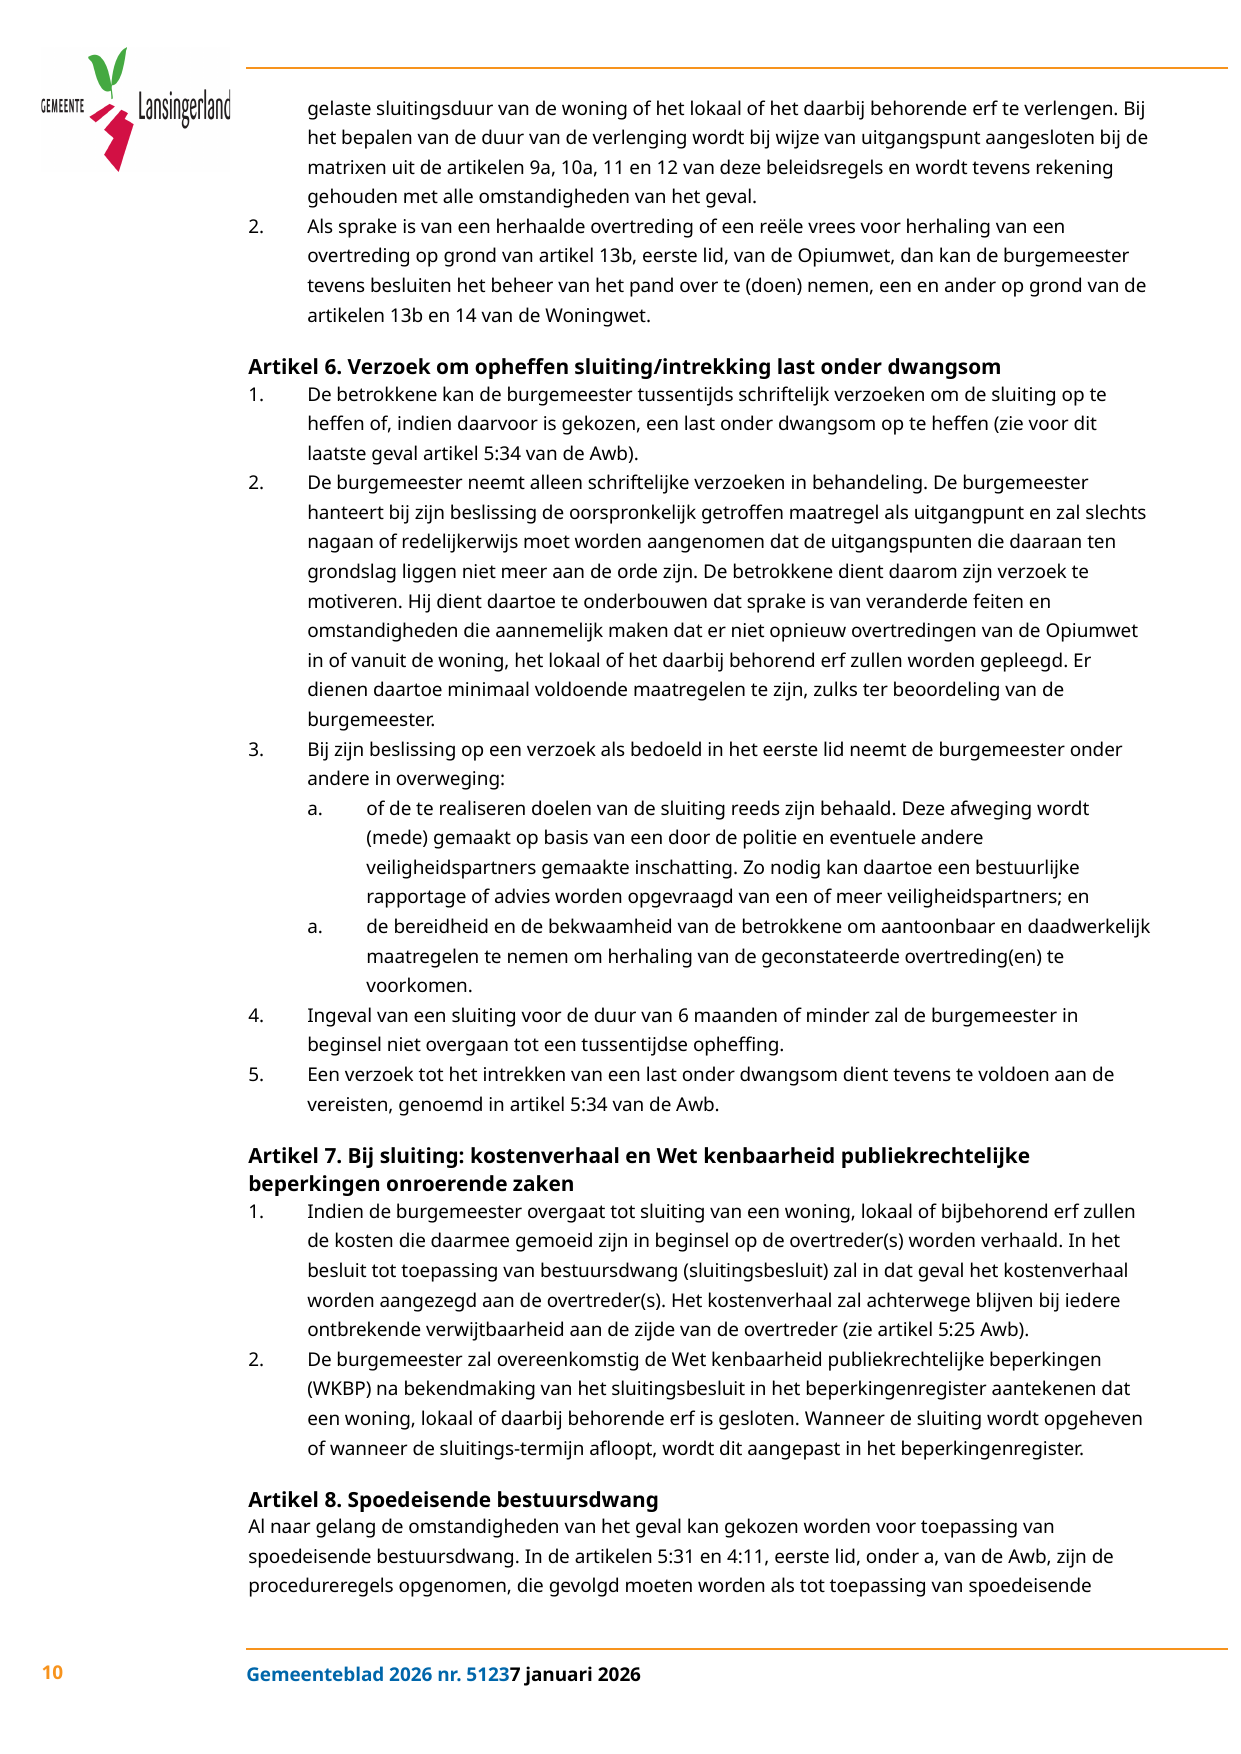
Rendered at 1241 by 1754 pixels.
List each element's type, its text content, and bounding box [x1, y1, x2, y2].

list Een verzoek tot het intrekken van een last onder dwangsom dient tevens te voldoen aan de vereisten, genoemd in artikel 5:34 van de Awb. [248, 1061, 1152, 1116]
text Artikel 8. Spoedeisende bestuursdwang [248, 1485, 1152, 1513]
list De burgemeester neemt alleen schriftelijke verzoeken in behandeling. De burgemeester hanteert bij zijn beslissing de oorspronkelijk getroffen maatregel als uitgangpunt en zal slechts nagaan of redelijkerwijs moet worden aangenomen dat de uitgangspunten die daaraan ten grondslag liggen niet meer aan de orde zijn. De betrokkene dient daarom zijn verzoek te motiveren. Hij dient daartoe te onderbouwen dat sprake is van veranderde feiten en omstandigheden die aannemelijk maken dat er niet opnieuw overtredingen van de Opiumwet in of vanuit de woning, het lokaal of het daarbij behorend erf zullen worden gepleegd. Er dienen daartoe minimaal voldoende maatregelen te zijn, zulks ter beoordeling van de burgemeester. [248, 469, 1152, 732]
text Al naar gelang de omstandigheden van het geval kan gekozen worden voor toepassing van spoedeisende bestuursdwang. In de artikelen 5:31 en 4:11, eerste lid, onder a, van de Awb, zijn de procedureregels opgenomen, die gevolgd moeten worden als tot toepassing van spoedeisende [248, 1513, 1152, 1598]
list Bij zijn beslissing op een verzoek als bedoeld in het eerste lid neemt de burgemeester onder andere in overweging: [248, 736, 1152, 791]
text Artikel 7. Bij sluiting: kostenverhaal en Wet kenbaarheid publiekrechtelijke beperkingen onroerende zaken [248, 1141, 1152, 1198]
list gelaste sluitingsduur van de woning of het lokaal of het daarbij behorende erf te verlengen. Bij het bepalen van de duur van de verlenging wordt bij wijze van uitgangspunt aangesloten bij de matrixen uit de artikelen 9a, 10a, 11 en 12 van deze beleidsregels en wordt tevens rekening gehouden met alle omstandigheden van het geval. [248, 95, 1152, 209]
list de bereidheid en de bekwaamheid van de betrokkene om aantoonbaar en daadwerkelijk maatregelen te nemen om herhaling van de geconstateerde overtreding(en) te voorkomen. [307, 913, 1152, 998]
list of de te realiseren doelen van de sluiting reeds zijn behaald. Deze afweging wordt (mede) gemaakt op basis van een door de politie en eventuele andere veiligheidspartners gemaakte inschatting. Zo nodig kan daartoe een bestuurlijke rapportage of advies worden opgevraagd van een of meer veiligheidspartners; en [307, 795, 1152, 909]
list De burgemeester zal overeenkomstig de Wet kenbaarheid publiekrechtelijke beperkingen (WKBP) na bekendmaking van het sluitingsbesluit in het beperkingenregister aantekenen dat een woning, lokaal of daarbij behorende erf is gesloten. Wanneer de sluiting wordt opgeheven of wanneer de sluitings-termijn afloopt, wordt dit aangepast in het beperkingenregister. [248, 1346, 1152, 1460]
picture [41, 47, 231, 172]
text Artikel 6. Verzoek om opheffen sluiting/intrekking last onder dwangsom [248, 352, 1152, 381]
list Ingeval van een sluiting voor de duur van 6 maanden of minder zal de burgemeester in beginsel niet overgaan tot een tussentijdse opheffing. [248, 1002, 1152, 1057]
list De betrokkene kan de burgemeester tussentijds schriftelijk verzoeken om de sluiting op te heffen of, indien daarvoor is gekozen, een last onder dwangsom op te heffen (zie voor dit laatste geval artikel 5:34 van de Awb). [248, 381, 1152, 466]
list Als sprake is van een herhaalde overtreding of een reële vrees voor herhaling van een overtreding op grond van artikel 13b, eerste lid, van de Opiumwet, dan kan de burgemeester tevens besluiten het beheer van het pand over te (doen) nemen, een en ander op grond van de artikelen 13b en 14 van de Woningwet. [248, 213, 1152, 328]
list Indien de burgemeester overgaat tot sluiting van een woning, lokaal of bijbehorend erf zullen de kosten die daarmee gemoeid zijn in beginsel op de overtreder(s) worden verhaald. In het besluit tot toepassing van bestuursdwang (sluitingsbesluit) zal in dat geval het kostenverhaal worden aangezegd aan de overtreder(s). Het kostenverhaal zal achterwege blijven bij iedere ontbrekende verwijtbaarheid aan de zijde van de overtreder (zie artikel 5:25 Awb). [248, 1198, 1152, 1342]
